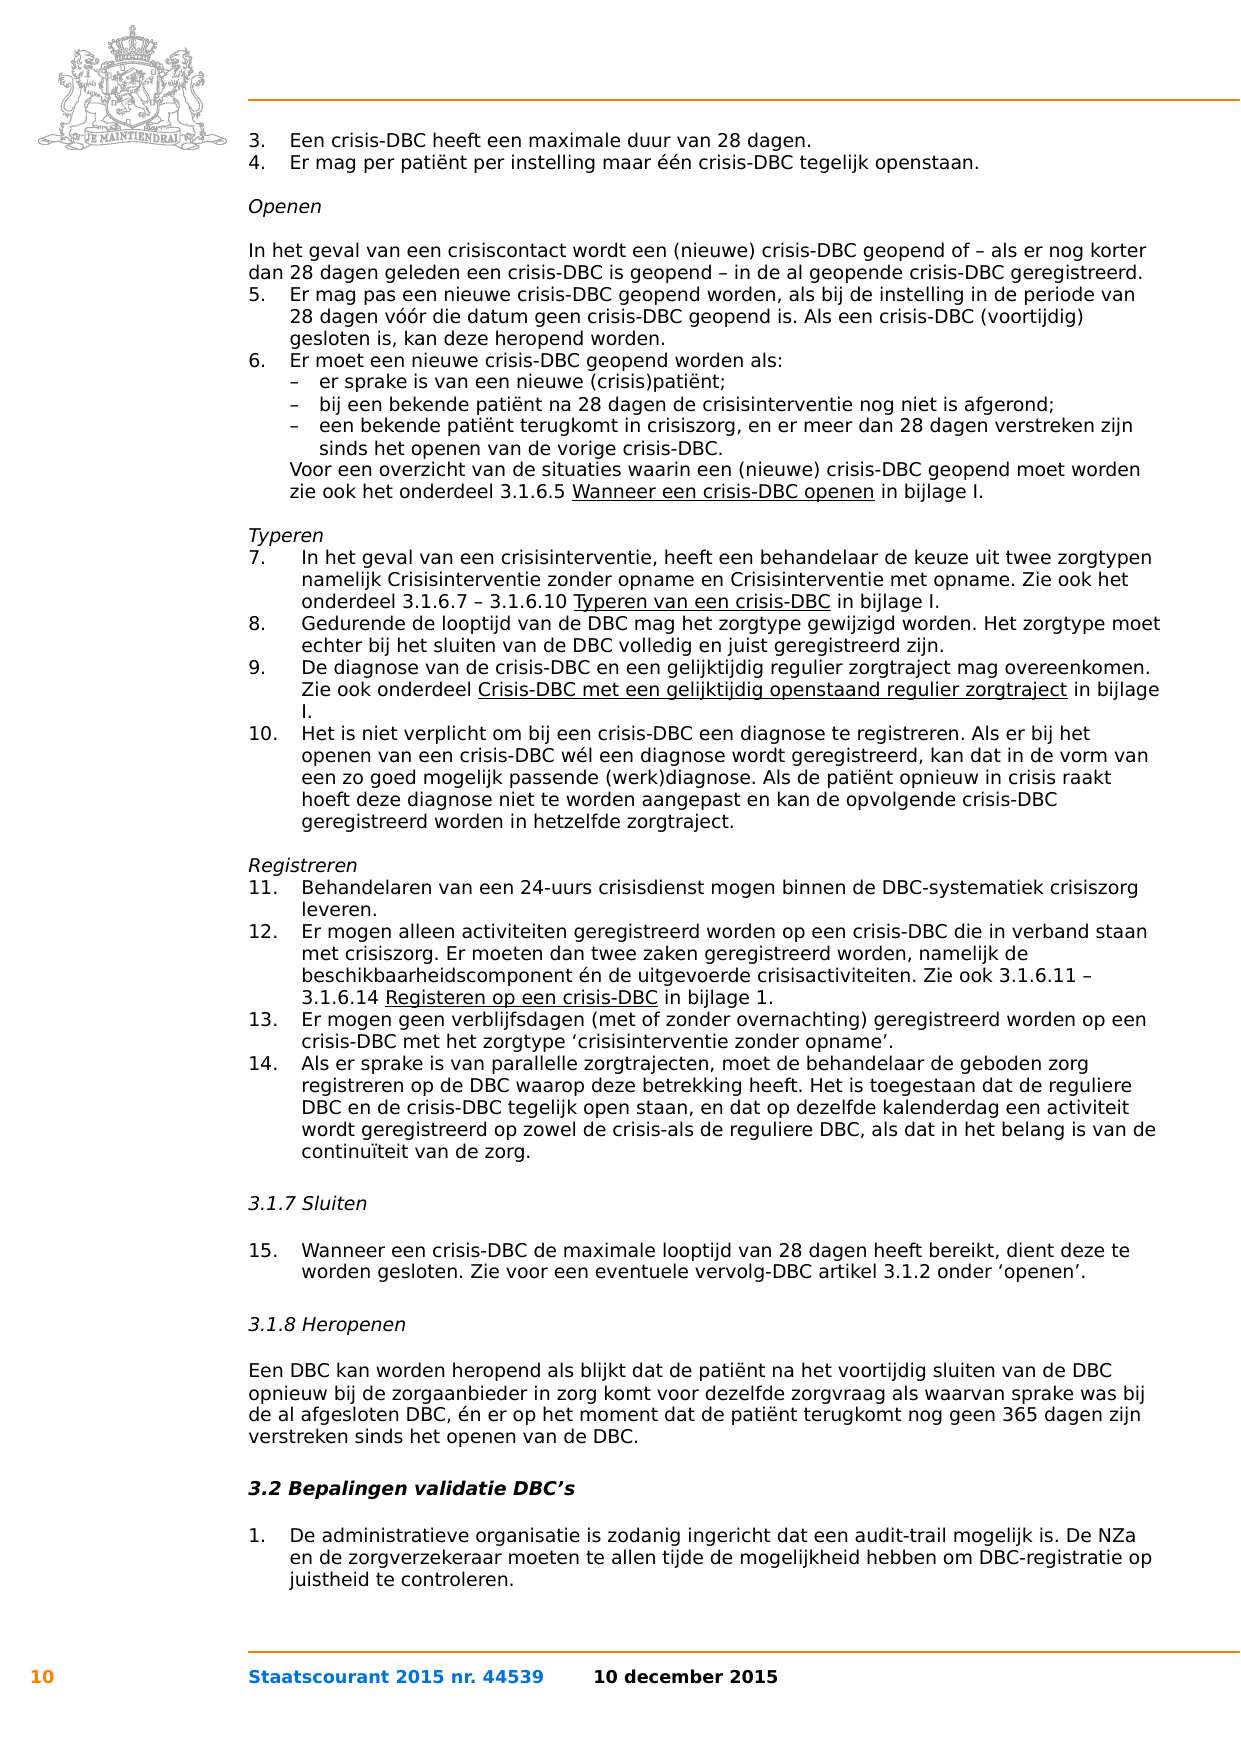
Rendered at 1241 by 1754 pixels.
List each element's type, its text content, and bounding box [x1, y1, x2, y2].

text 3. Een crisis-DBC heeft een maximale duur van 28 dagen. [248, 130, 1163, 152]
text – een bekende patiënt terugkomt in crisiszorg, en er meer dan 28 dagen verstreken zijn sinds het openen van de vorige crisis-DBC. [289, 415, 1163, 459]
text Voor een overzicht van de situaties waarin een (nieuwe) crisis-DBC geopend moet worden zie ook het onderdeel 3.1.6.5 Wanneer een crisis-DBC openen in bijlage I. [289, 459, 1163, 503]
text 14. Als er sprake is van parallelle zorgtrajecten, moet de behandelaar de geboden zorg registreren op de DBC waarop deze betrekking heeft. Het is toegestaan dat de reguliere DBC en de crisis-DBC tegelijk open staan, en dat op dezelfde kalenderdag een activiteit wordt geregistreerd op zowel de crisis-als de reguliere DBC, als dat in het belang is van de continuïteit van de zorg. [248, 1053, 1163, 1162]
text 15. Wanneer een crisis-DBC de maximale looptijd van 28 dagen heeft bereikt, dient deze te worden gesloten. Zie voor een eventuele vervolg-DBC artikel 3.1.2 onder ‘openen’. [248, 1239, 1163, 1283]
picture [38, 25, 227, 150]
text 13. Er mogen geen verblijfsdagen (met of zonder overnachting) geregistreerd worden op een crisis-DBC met het zorgtype ‘crisisinterventie zonder opname’. [248, 1009, 1163, 1053]
text 11. Behandelaren van een 24-uurs crisisdienst mogen binnen de DBC-systematiek crisiszorg leveren. [248, 877, 1163, 921]
text – bij een bekende patiënt na 28 dagen de crisisinterventie nog niet is afgerond; [289, 393, 1163, 415]
text – er sprake is van een nieuwe (crisis)patiënt; [289, 371, 1163, 393]
text In het geval van een crisiscontact wordt een (nieuwe) crisis-DBC geopend of – als er nog korter dan 28 dagen geleden een crisis-DBC is geopend – in de al geopende crisis-DBC geregistreerd. [248, 239, 1163, 283]
text 8. Gedurende de looptijd van de DBC mag het zorgtype gewijzigd worden. Het zorgtype moet echter bij het sluiten van de DBC volledig en juist geregistreerd zijn. [248, 613, 1163, 657]
text 4. Er mag per patiënt per instelling maar één crisis-DBC tegelijk openstaan. [248, 152, 1163, 174]
subtitle Typeren [248, 525, 1163, 547]
subtitle Openen [248, 196, 1163, 218]
subtitle Registreren [248, 855, 1163, 877]
text 10. Het is niet verplicht om bij een crisis-DBC een diagnose te registreren. Als er bij het openen van een crisis-DBC wél een diagnose wordt geregistreerd, kan dat in de vorm van een zo goed mogelijk passende (werk)diagnose. Als de patiënt opnieuw in crisis raakt hoeft deze diagnose niet te worden aangepast en kan de opvolgende crisis-DBC geregistreerd worden in hetzelfde zorgtraject. [248, 723, 1163, 833]
text Een DBC kan worden heropend als blijkt dat de patiënt na het voortijdig sluiten van de DBC opnieuw bij de zorgaanbieder in zorg komt voor dezelfde zorgvraag als waarvan sprake was bij de al afgesloten DBC, én er op het moment dat de patiënt terugkomt nog geen 365 dagen zijn verstreken sinds het openen van de DBC. [248, 1360, 1163, 1448]
subtitle 3.1.8 Heropenen [248, 1313, 1163, 1335]
text 9. De diagnose van de crisis-DBC en een gelijktijdig regulier zorgtraject mag overeenkomen. Zie ook onderdeel Crisis-DBC met een gelijktijdig openstaand regulier zorgtraject in bijlage I. [248, 657, 1163, 723]
text 7. In het geval van een crisisinterventie, heeft een behandelaar de keuze uit twee zorgtypen namelijk Crisisinterventie zonder opname en Crisisinterventie met opname. Zie ook het onderdeel 3.1.6.7 – 3.1.6.10 Typeren van een crisis-DBC in bijlage I. [248, 547, 1163, 613]
text 6. Er moet een nieuwe crisis-DBC geopend worden als: [248, 349, 1163, 371]
text 12. Er mogen alleen activiteiten geregistreerd worden op een crisis-DBC die in verband staan met crisiszorg. Er moeten dan twee zaken geregistreerd worden, namelijk de beschikbaarheidscomponent én de uitgevoerde crisisactiviteiten. Zie ook 3.1.6.11 – 3.1.6.14 Registeren op een crisis-DBC in bijlage 1. [248, 921, 1163, 1009]
text 5. Er mag pas een nieuwe crisis-DBC geopend worden, als bij de instelling in de periode van 28 dagen vóór die datum geen crisis-DBC geopend is. Als een crisis-DBC (voortijdig) gesloten is, kan deze heropend worden. [248, 283, 1163, 349]
subtitle 3.2 Bepalingen validatie DBC’s [248, 1478, 1163, 1500]
text 1. De administratieve organisatie is zodanig ingericht dat een audit-trail mogelijk is. De NZa en de zorgverzekeraar moeten te allen tijde de mogelijkheid hebben om DBC-registratie op juistheid te controleren. [248, 1525, 1163, 1591]
subtitle 3.1.7 Sluiten [248, 1192, 1163, 1214]
